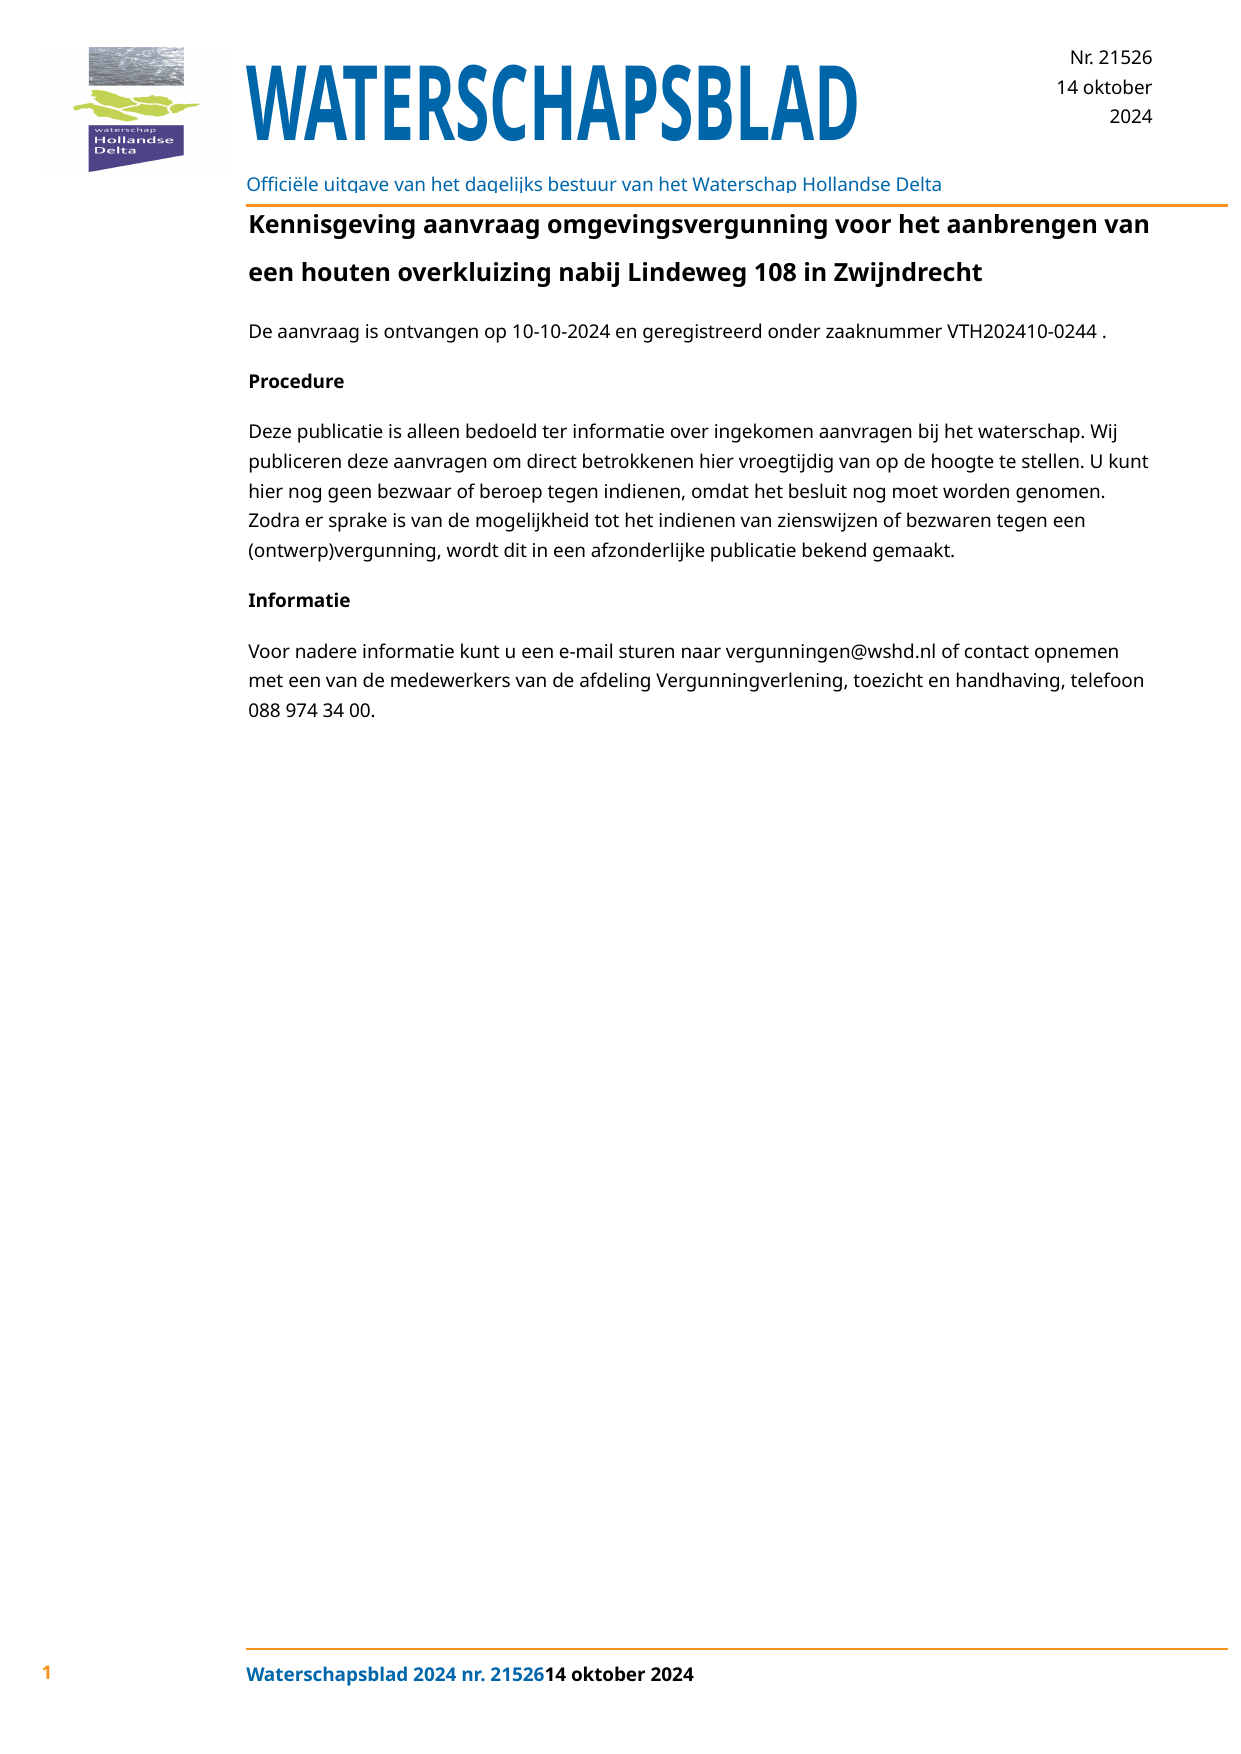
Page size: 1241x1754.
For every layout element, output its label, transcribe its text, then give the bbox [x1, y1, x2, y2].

text Informatie [248, 587, 1152, 613]
text Deze publicatie is alleen bedoeld ter informatie over ingekomen aanvragen bij het waterschap. Wij publiceren deze aanvragen om direct betrokkenen hier vroegtijdig van op de hoogte te stellen. U kunt hier nog geen bezwaar of beroep tegen indienen, omdat het besluit nog moet worden genomen. Zodra er sprake is van de mogelijkheid tot het indienen van zienswijzen of bezwaren tegen een (ontwerp)vergunning, wordt dit in een afzonderlijke publicatie bekend gemaakt. [248, 419, 1152, 563]
text Kennisgeving aanvraag omgevingsvergunning voor het aanbrengen van een houten overkluizing nabij Lindeweg 108 in Zwijndrecht [248, 207, 1152, 288]
picture [41, 47, 231, 172]
text Procedure [248, 368, 1152, 394]
text Voor nadere informatie kunt u een e-mail sturen naar vergunningen@wshd.nl of contact opnemen met een van de medewerkers van de afdeling Vergunningverlening, toezicht en handhaving, telefoon 088 974 34 00. [248, 638, 1152, 723]
text De aanvraag is ontvangen op 10-10-2024 en geregistreerd onder zaaknummer VTH202410-0244 . [248, 318, 1152, 344]
